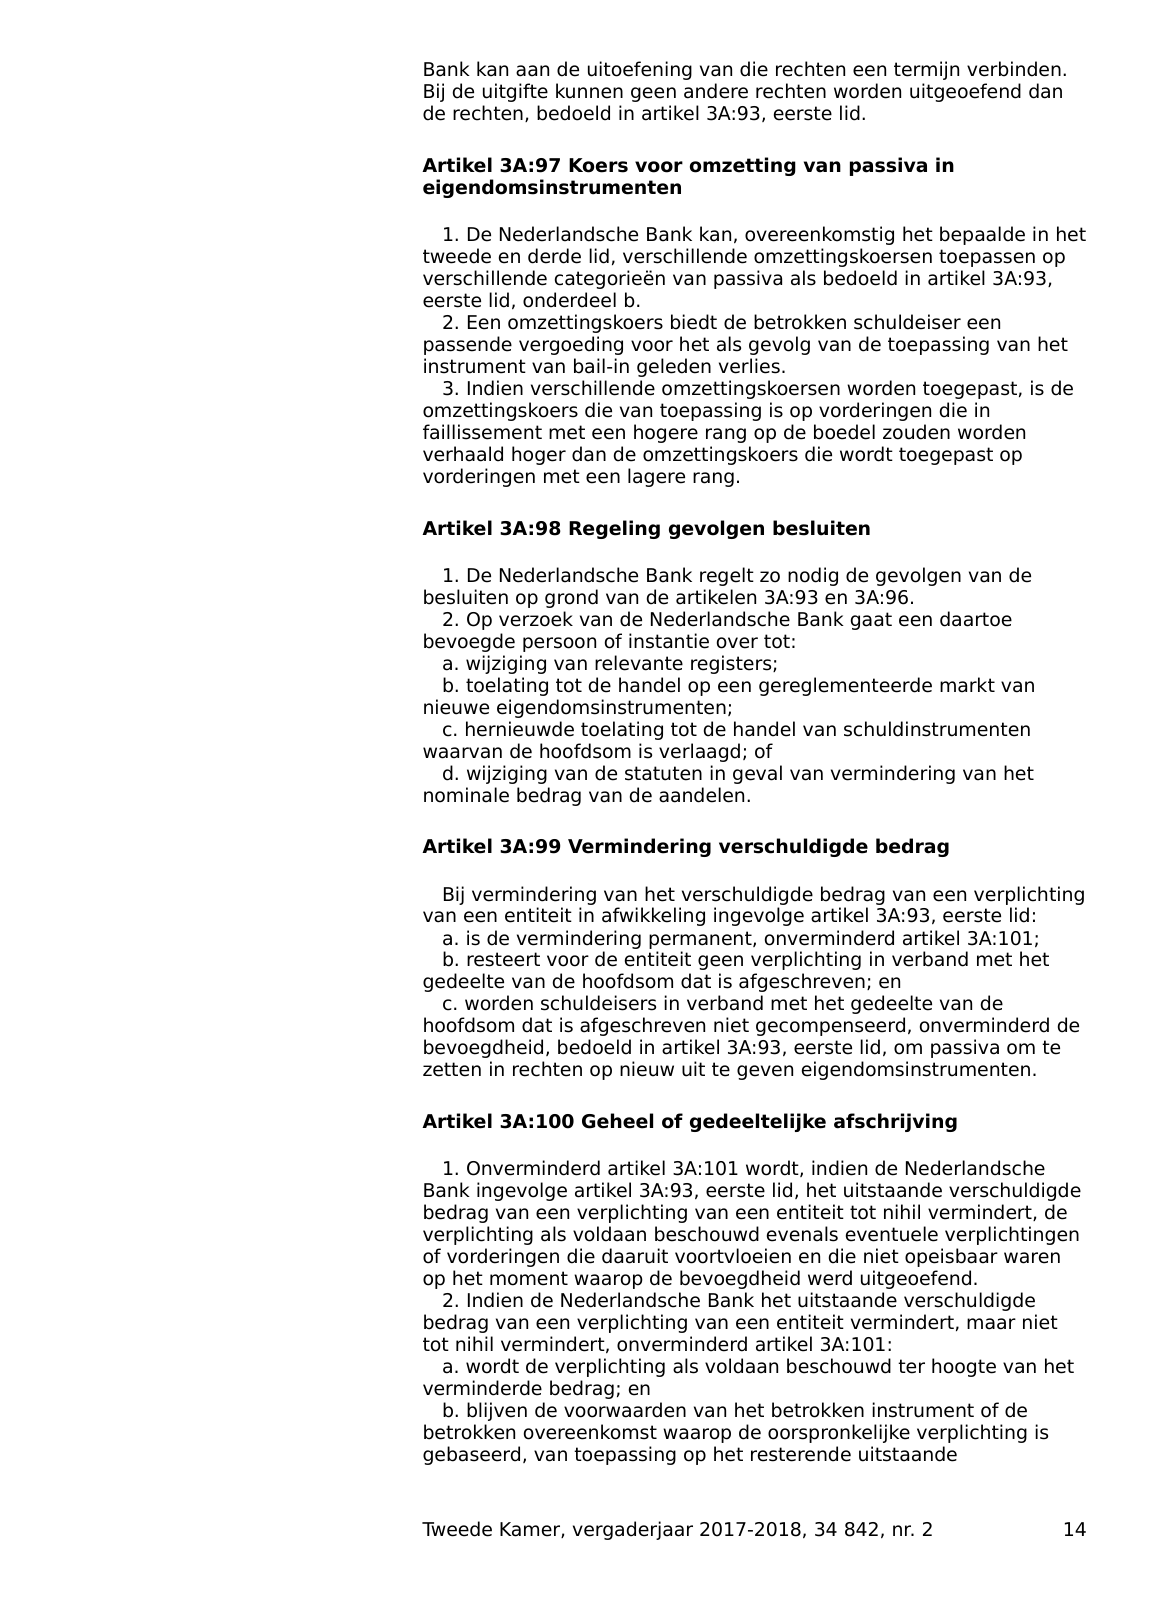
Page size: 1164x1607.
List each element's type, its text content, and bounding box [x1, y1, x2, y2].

text 2. Op verzoek van de Nederlandsche Bank gaat een daartoe bevoegde persoon of instantie over tot: [422, 609, 1087, 653]
text 3. Indien verschillende omzettingskoersen worden toegepast, is de omzettingskoers die van toepassing is op vorderingen die in faillissement met een hogere rang op de boedel zouden worden verhaald hoger dan de omzettingskoers die wordt toegepast op vorderingen met een lagere rang. [422, 378, 1087, 488]
text Bij vermindering van het verschuldigde bedrag van een verplichting van een entiteit in afwikkeling ingevolge artikel 3A:93, eerste lid: [422, 883, 1087, 927]
text 2. Indien de Nederlandsche Bank het uitstaande verschuldigde bedrag van een verplichting van een entiteit vermindert, maar niet tot nihil vermindert, onverminderd artikel 3A:101: [422, 1290, 1087, 1356]
subtitle Artikel 3A:99 Vermindering verschuldigde bedrag [422, 836, 1087, 858]
text Bank kan aan de uitoefening van die rechten een termijn verbinden. Bij de uitgifte kunnen geen andere rechten worden uitgeoefend dan de rechten, bedoeld in artikel 3A:93, eerste lid. [422, 59, 1087, 125]
text 1. De Nederlandsche Bank kan, overeenkomstig het bepaalde in het tweede en derde lid, verschillende omzettingskoersen toepassen op verschillende categorieën van passiva als bedoeld in artikel 3A:93, eerste lid, onderdeel b. [422, 224, 1087, 312]
text 1. De Nederlandsche Bank regelt zo nodig de gevolgen van de besluiten op grond van de artikelen 3A:93 en 3A:96. [422, 565, 1087, 609]
text d. wijziging van de statuten in geval van vermindering van het nominale bedrag van de aandelen. [422, 762, 1087, 806]
text b. toelating tot de handel op een gereglementeerde markt van nieuwe eigendomsinstrumenten; [422, 674, 1087, 718]
text a. wijziging van relevante registers; [422, 653, 1087, 674]
text a. wordt de verplichting als voldaan beschouwd ter hoogte van het verminderde bedrag; en [422, 1356, 1087, 1400]
text 2. Een omzettingskoers biedt de betrokken schuldeiser een passende vergoeding voor het als gevolg van de toepassing van het instrument van bail-in geleden verlies. [422, 312, 1087, 378]
text 1. Onverminderd artikel 3A:101 wordt, indien de Nederlandsche Bank ingevolge artikel 3A:93, eerste lid, het uitstaande verschuldigde bedrag van een verplichting van een entiteit tot nihil vermindert, de verplichting als voldaan beschouwd evenals eventuele verplichtingen of vorderingen die daaruit voortvloeien en die niet opeisbaar waren op het moment waarop de bevoegdheid werd uitgeoefend. [422, 1158, 1087, 1290]
text b. resteert voor de entiteit geen verplichting in verband met het gedeelte van de hoofdsom dat is afgeschreven; en [422, 949, 1087, 993]
subtitle Artikel 3A:98 Regeling gevolgen besluiten [422, 518, 1087, 540]
text c. worden schuldeisers in verband met het gedeelte van de hoofdsom dat is afgeschreven niet gecompenseerd, onverminderd de bevoegdheid, bedoeld in artikel 3A:93, eerste lid, om passiva om te zetten in rechten op nieuw uit te geven eigendomsinstrumenten. [422, 993, 1087, 1081]
subtitle Artikel 3A:100 Geheel of gedeeltelijke afschrijving [422, 1111, 1087, 1133]
text c. hernieuwde toelating tot de handel van schuldinstrumenten waarvan de hoofdsom is verlaagd; of [422, 718, 1087, 762]
subtitle Artikel 3A:97 Koers voor omzetting van passiva in eigendomsinstrumenten [422, 155, 1087, 199]
text b. blijven de voorwaarden van het betrokken instrument of de betrokken overeenkomst waarop de oorspronkelijke verplichting is gebaseerd, van toepassing op het resterende uitstaande [422, 1400, 1087, 1466]
text a. is de vermindering permanent, onverminderd artikel 3A:101; [422, 927, 1087, 949]
